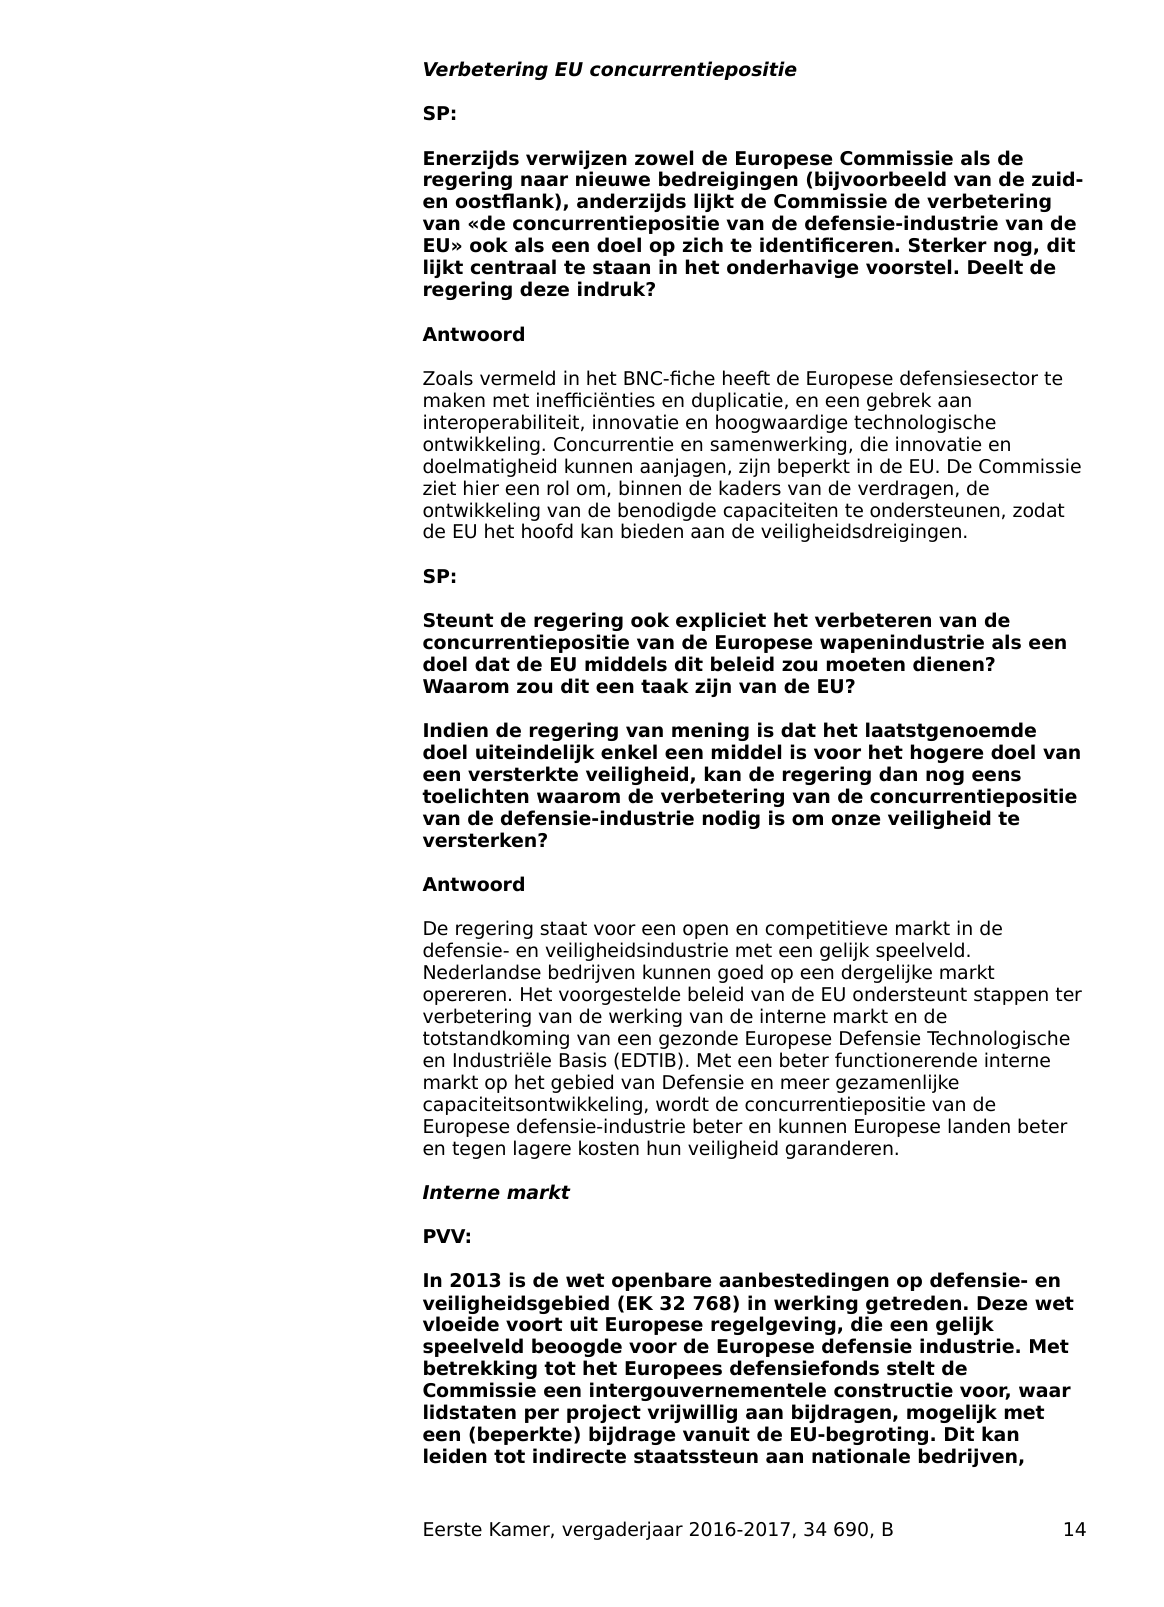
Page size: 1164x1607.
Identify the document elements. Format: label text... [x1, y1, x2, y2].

text Zoals vermeld in het BNC-fiche heeft de Europese defensiesector te maken met inefficiënties en duplicatie, en een gebrek aan interoperabiliteit, innovatie en hoogwaardige technologische ontwikkeling. Concurrentie en samenwerking, die innovatie en doelmatigheid kunnen aanjagen, zijn beperkt in de EU. De Commissie ziet hier een rol om, binnen de kaders van de verdragen, de ontwikkeling van de benodigde capaciteiten te ondersteunen, zodat de EU het hoofd kan bieden aan de veiligheidsdreigingen. [422, 368, 1087, 543]
text Enerzijds verwijzen zowel de Europese Commissie als de regering naar nieuwe bedreigingen (bijvoorbeeld van de zuid- en oostflank), anderzijds lijkt de Commissie de verbetering van «de concurrentiepositie van de defensie-industrie van de EU» ook als een doel op zich te identificeren. Sterker nog, dit lijkt centraal te staan in het onderhavige voorstel. Deelt de regering deze indruk? [422, 147, 1087, 301]
subtitle SP: [422, 103, 1087, 125]
subtitle SP: [422, 566, 1087, 588]
subtitle Antwoord [422, 323, 1087, 345]
subtitle Antwoord [422, 874, 1087, 896]
subtitle Interne markt [422, 1182, 1087, 1204]
text De regering staat voor een open en competitieve markt in de defensie- en veiligheidsindustrie met een gelijk speelveld. Nederlandse bedrijven kunnen goed op een dergelijke markt opereren. Het voorgestelde beleid van de EU ondersteunt stappen ter verbetering van de werking van de interne markt en de totstandkoming van een gezonde Europese Defensie Technologische en Industriële Basis (EDTIB). Met een beter functionerende interne markt op het gebied van Defensie en meer gezamenlijke capaciteitsontwikkeling, wordt de concurrentiepositie van de Europese defensie-industrie beter en kunnen Europese landen beter en tegen lagere kosten hun veiligheid garanderen. [422, 918, 1087, 1160]
subtitle PVV: [422, 1226, 1087, 1248]
subtitle Verbetering EU concurrentiepositie [422, 59, 1087, 81]
text Indien de regering van mening is dat het laatstgenoemde doel uiteindelijk enkel een middel is voor het hogere doel van een versterkte veiligheid, kan de regering dan nog eens toelichten waarom de verbetering van de concurrentiepositie van de defensie-industrie nodig is om onze veiligheid te versterken? [422, 720, 1087, 852]
text In 2013 is de wet openbare aanbestedingen op defensie- en veiligheidsgebied (EK 32 768) in werking getreden. Deze wet vloeide voort uit Europese regelgeving, die een gelijk speelveld beoogde voor de Europese defensie industrie. Met betrekking tot het Europees defensiefonds stelt de Commissie een intergouvernementele constructie voor, waar lidstaten per project vrijwillig aan bijdragen, mogelijk met een (beperkte) bijdrage vanuit de EU-begroting. Dit kan leiden tot indirecte staatssteun aan nationale bedrijven, [422, 1270, 1087, 1468]
text Steunt de regering ook expliciet het verbeteren van de concurrentiepositie van de Europese wapenindustrie als een doel dat de EU middels dit beleid zou moeten dienen? Waarom zou dit een taak zijn van de EU? [422, 610, 1087, 698]
